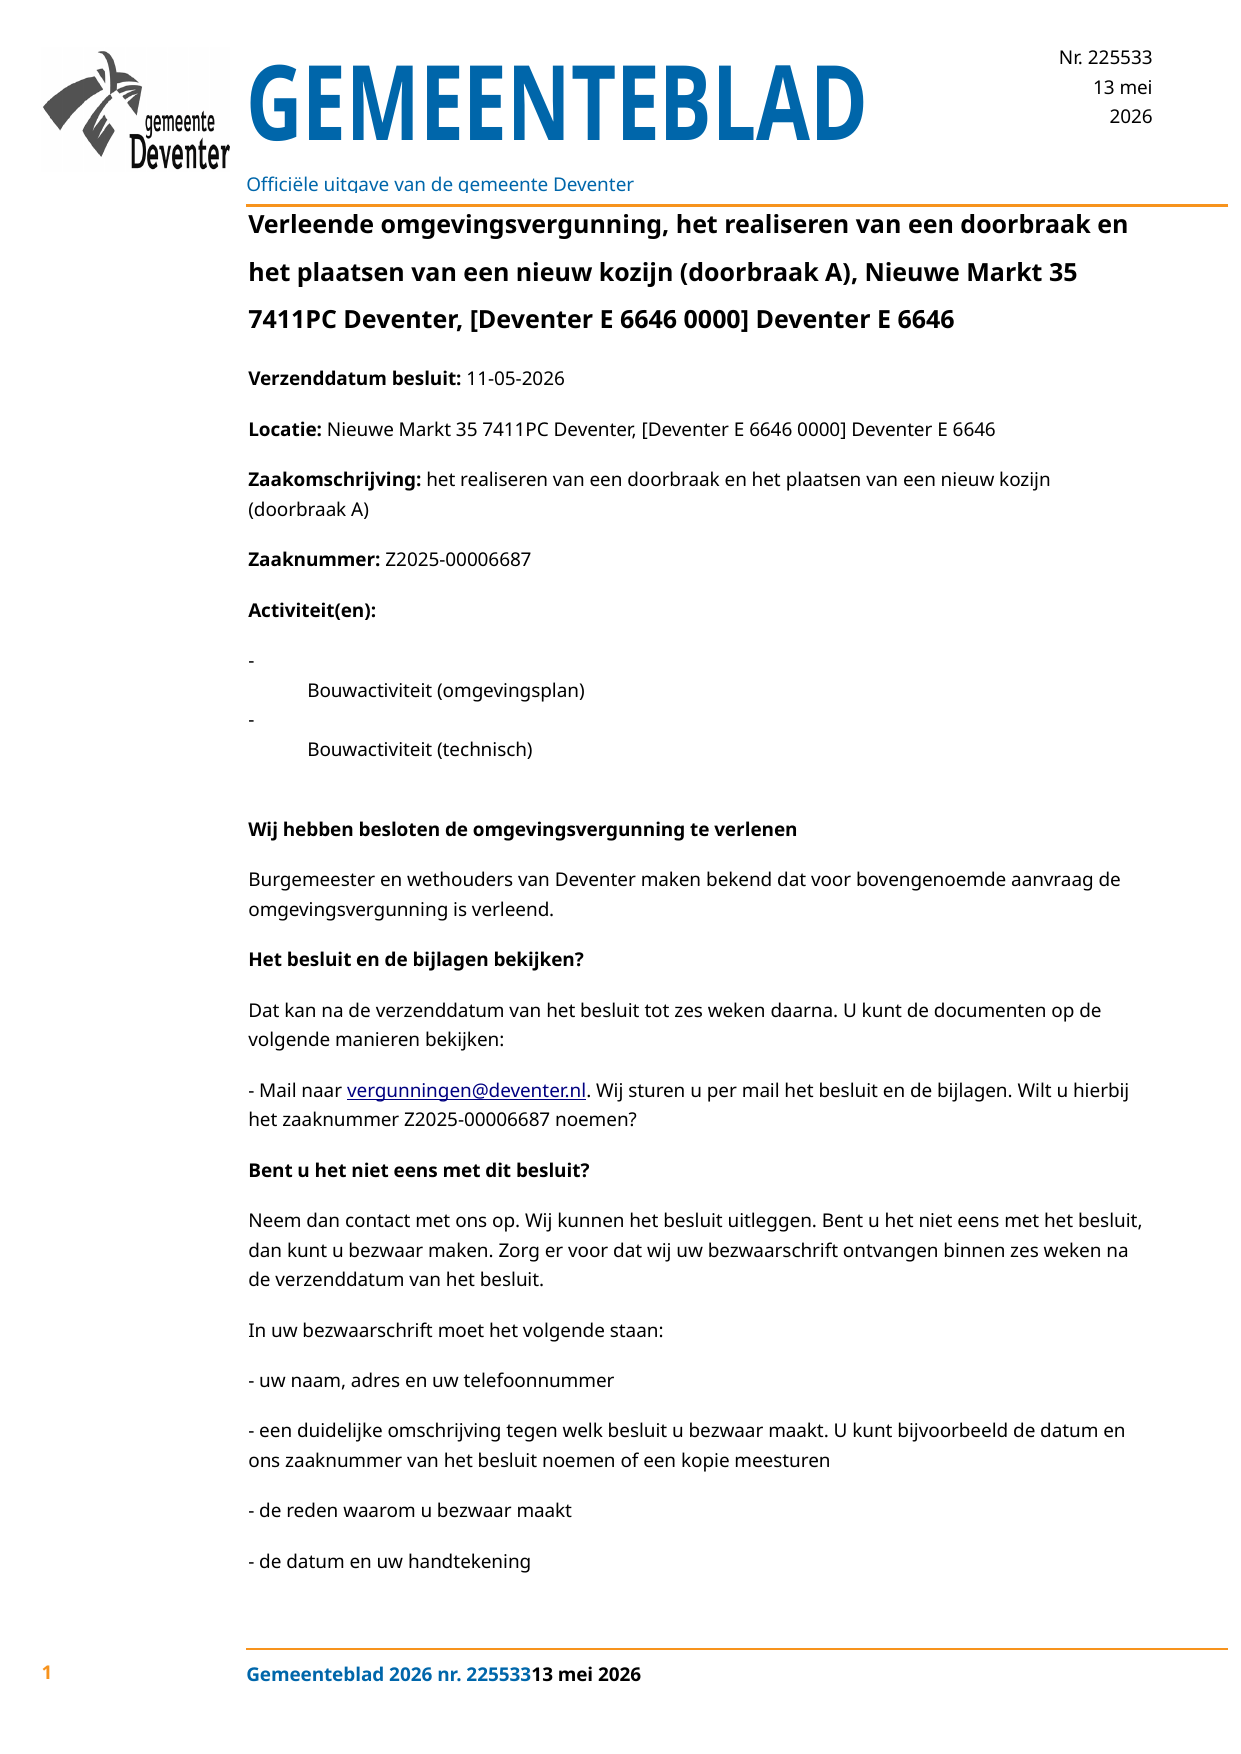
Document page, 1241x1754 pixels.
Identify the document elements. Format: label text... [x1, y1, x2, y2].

text Burgemeester en wethouders van Deventer maken bekend dat voor bovengenoemde aanvraag de omgevingsvergunning is verleend. [248, 866, 1152, 922]
text - een duidelijke omschrijving tegen welk besluit u bezwaar maakt. U kunt bijvoorbeeld de datum en ons zaaknummer van het besluit noemen of een kopie meesturen [248, 1418, 1152, 1473]
text Dat kan na de verzenddatum van het besluit tot zes weken daarna. U kunt de documenten op de volgende manieren bekijken: [248, 997, 1152, 1052]
text Locatie: Nieuwe Markt 35 7411PC Deventer, [Deventer E 6646 0000] Deventer E 6646 [248, 416, 1152, 442]
list Bouwactiviteit (omgevingsplan) [248, 677, 1152, 702]
text Neem dan contact met ons op. Wij kunnen het besluit uitleggen. Bent u het niet eens met het besluit, dan kunt u bezwaar maken. Zorg er voor dat wij uw bezwaarschrift ontvangen binnen zes weken na de verzenddatum van het besluit. [248, 1207, 1152, 1292]
text In uw bezwaarschrift moet het volgende staan: [248, 1317, 1152, 1342]
text - de datum en uw handtekening [248, 1548, 1152, 1574]
text - de reden waarom u bezwaar maakt [248, 1498, 1152, 1523]
text Verleende omgevingsvergunning, het realiseren van een doorbraak en het plaatsen van een nieuw kozijn (doorbraak A), Nieuwe Markt 35 7411PC Deventer, [Deventer E 6646 0000] Deventer E 6646 [248, 207, 1152, 336]
text Activiteit(en): [248, 597, 1152, 622]
text Zaakomschrijving: het realiseren van een doorbraak en het plaatsen van een nieuw kozijn (doorbraak A) [248, 466, 1152, 522]
text - Mail naar vergunningen@deventer.nl. Wij sturen u per mail het besluit en de bijlagen. Wilt u hierbij het zaaknummer Z2025-00006687 noemen? [248, 1077, 1152, 1132]
text Verzenddatum besluit: 11-05-2026 [248, 366, 1152, 391]
text Bent u het niet eens met dit besluit? [248, 1157, 1152, 1182]
picture [41, 47, 231, 172]
list Bouwactiviteit (technisch) [248, 736, 1152, 762]
text Het besluit en de bijlagen bekijken? [248, 946, 1152, 972]
text Zaaknummer: Z2025-00006687 [248, 546, 1152, 572]
text - uw naam, adres en uw telefoonnummer [248, 1367, 1152, 1393]
text Wij hebben besloten de omgevingsvergunning te verlenen [248, 816, 1152, 842]
